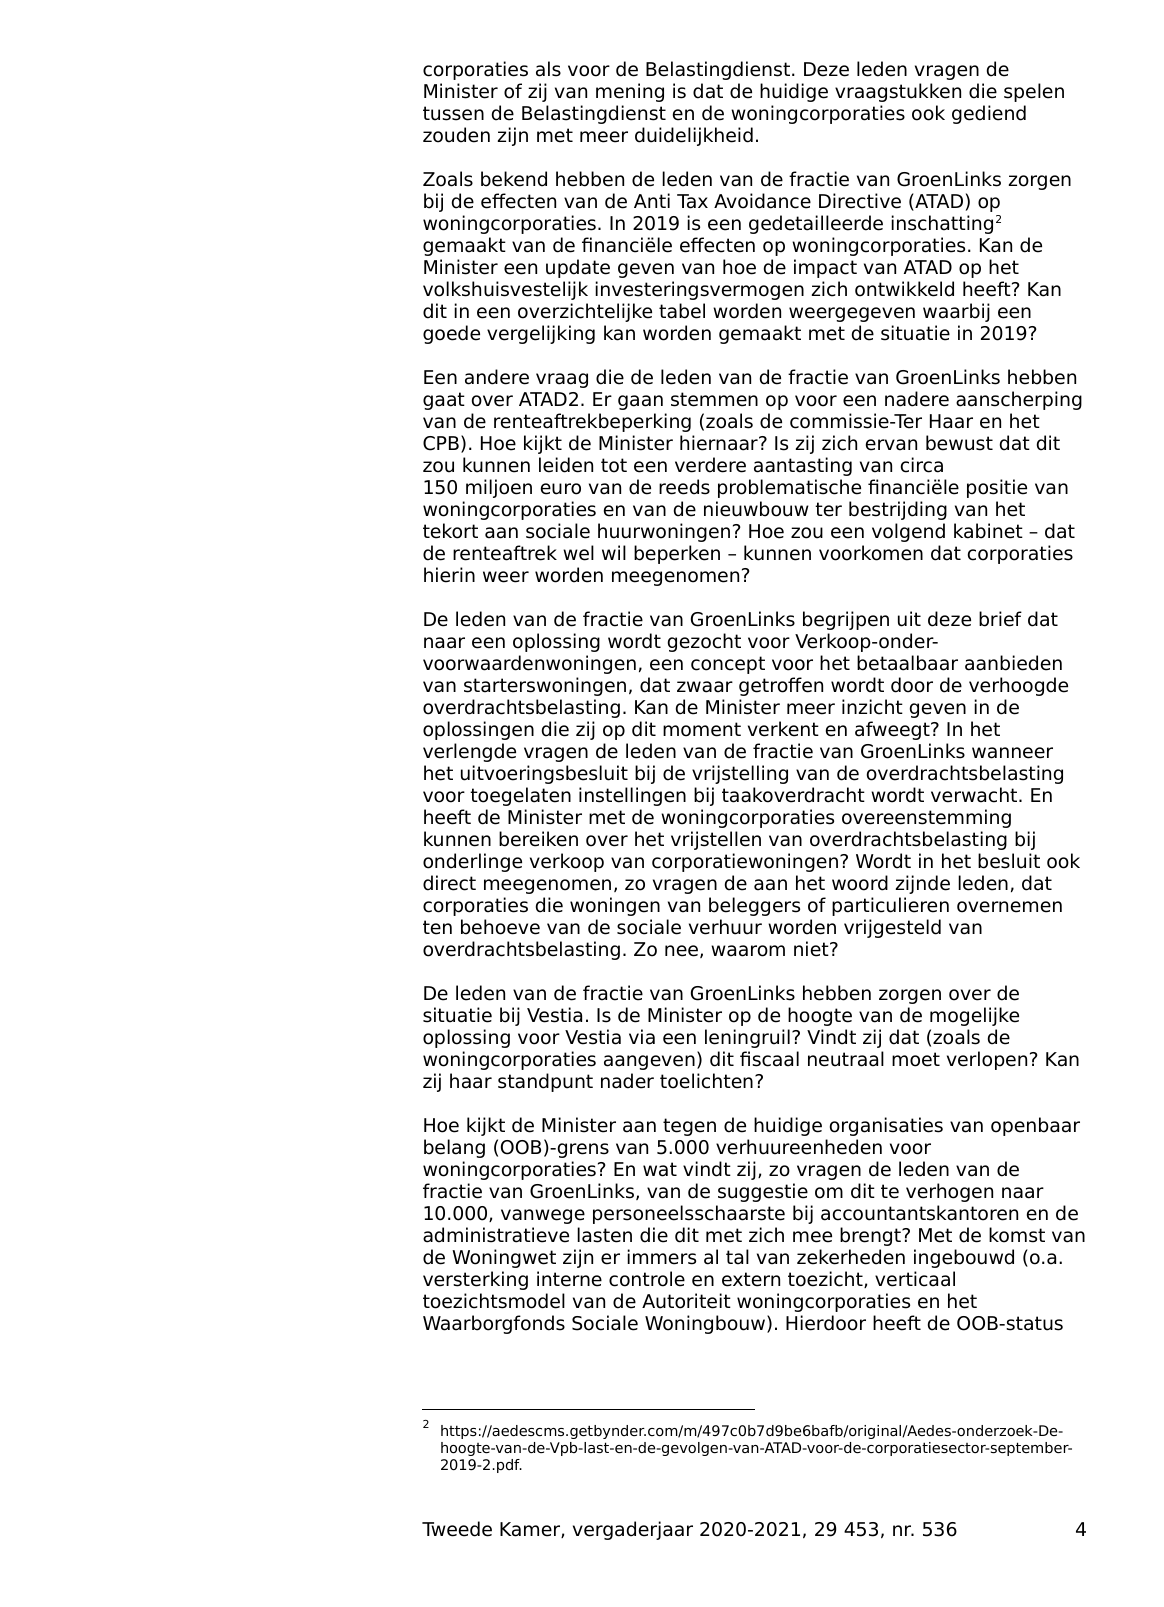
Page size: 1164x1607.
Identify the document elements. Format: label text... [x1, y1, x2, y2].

text corporaties als voor de Belastingdienst. Deze leden vragen de Minister of zij van mening is dat de huidige vraagstukken die spelen tussen de Belastingdienst en de woningcorporaties ook gediend zouden zijn met meer duidelijkheid. [422, 59, 1087, 147]
text Zoals bekend hebben de leden van de fractie van GroenLinks zorgen bij de effecten van de Anti Tax Avoidance Directive (ATAD) op woningcorporaties. In 2019 is een gedetailleerde inschatting gemaakt van de financiële effecten op woningcorporaties. Kan de Minister een update geven van hoe de impact van ATAD op het volkshuisvestelijk investeringsvermogen zich ontwikkeld heeft? Kan dit in een overzichtelijke tabel worden weergegeven waarbij een goede vergelijking kan worden gemaakt met de situatie in 2019? [422, 169, 1087, 345]
text Een andere vraag die de leden van de fractie van GroenLinks hebben gaat over ATAD2. Er gaan stemmen op voor een nadere aanscherping van de renteaftrekbeperking (zoals de commissie-Ter Haar en het CPB). Hoe kijkt de Minister hiernaar? Is zij zich ervan bewust dat dit zou kunnen leiden tot een verdere aantasting van circa 150 miljoen euro van de reeds problematische financiële positie van woningcorporaties en van de nieuwbouw ter bestrijding van het tekort aan sociale huurwoningen? Hoe zou een volgend kabinet – dat de renteaftrek wel wil beperken – kunnen voorkomen dat corporaties hierin weer worden meegenomen? [422, 367, 1087, 587]
text https://aedescms.getbynder.com/m/497c0b7d9be6bafb/original/Aedes-onderzoek-De-hoogte-van-de-Vpb-last-en-de-gevolgen-van-ATAD-voor-de-corporatiesector-september-2019-2.pdf. [422, 1418, 1087, 1474]
text De leden van de fractie van GroenLinks hebben zorgen over de situatie bij Vestia. Is de Minister op de hoogte van de mogelijke oplossing voor Vestia via een leningruil? Vindt zij dat (zoals de woningcorporaties aangeven) dit fiscaal neutraal moet verlopen? Kan zij haar standpunt nader toelichten? [422, 983, 1087, 1093]
text Hoe kijkt de Minister aan tegen de huidige organisaties van openbaar belang (OOB)-grens van 5.000 verhuureenheden voor woningcorporaties? En wat vindt zij, zo vragen de leden van de fractie van GroenLinks, van de suggestie om dit te verhogen naar 10.000, vanwege personeelsschaarste bij accountantskantoren en de administratieve lasten die dit met zich mee brengt? Met de komst van de Woningwet zijn er immers al tal van zekerheden ingebouwd (o.a. versterking interne controle en extern toezicht, verticaal toezichtsmodel van de Autoriteit woningcorporaties en het Waarborgfonds Sociale Woningbouw). Hierdoor heeft de OOB-status [422, 1115, 1087, 1335]
text De leden van de fractie van GroenLinks begrijpen uit deze brief dat naar een oplossing wordt gezocht voor Verkoop-onder-voorwaardenwoningen, een concept voor het betaalbaar aanbieden van starterswoningen, dat zwaar getroffen wordt door de verhoogde overdrachtsbelasting. Kan de Minister meer inzicht geven in de oplossingen die zij op dit moment verkent en afweegt? In het verlengde vragen de leden van de fractie van GroenLinks wanneer het uitvoeringsbesluit bij de vrijstelling van de overdrachtsbelasting voor toegelaten instellingen bij taakoverdracht wordt verwacht. En heeft de Minister met de woningcorporaties overeenstemming kunnen bereiken over het vrijstellen van overdrachtsbelasting bij onderlinge verkoop van corporatiewoningen? Wordt in het besluit ook direct meegenomen, zo vragen de aan het woord zijnde leden, dat corporaties die woningen van beleggers of particulieren overnemen ten behoeve van de sociale verhuur worden vrijgesteld van overdrachtsbelasting. Zo nee, waarom niet? [422, 609, 1087, 961]
